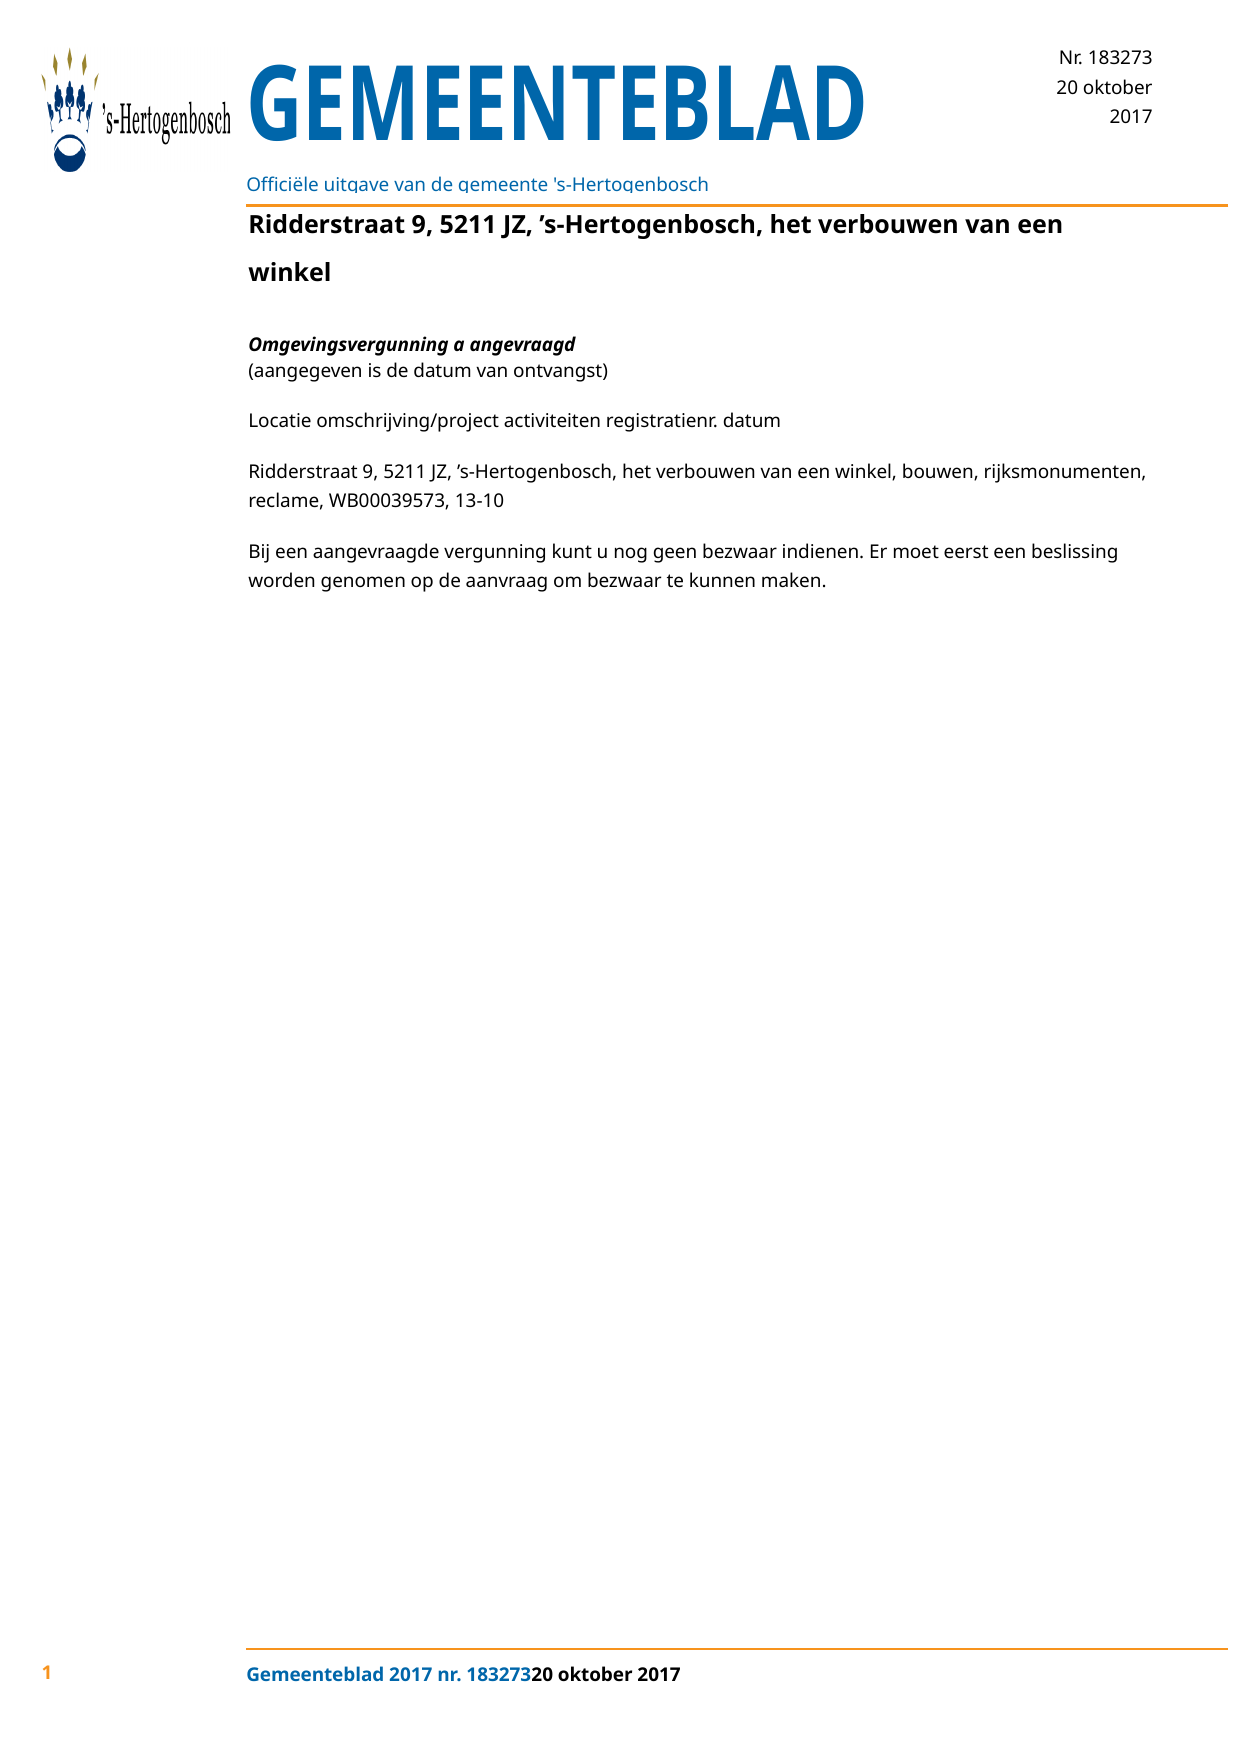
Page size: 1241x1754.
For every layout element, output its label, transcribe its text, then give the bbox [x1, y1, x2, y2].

text Bij een aangevraagde vergunning kunt u nog geen bezwaar indienen. Er moet eerst een beslissing worden genomen op de aanvraag om bezwaar te kunnen maken. [248, 538, 1152, 593]
text Ridderstraat 9, 5211 JZ, ’s-Hertogenbosch, het verbouwen van een winkel, bouwen, rijksmonumenten, reclame, WB00039573, 13-10 [248, 458, 1152, 513]
text Locatie omschrijving/project activiteiten registratienr. datum [248, 408, 1152, 433]
picture [41, 47, 231, 172]
text Omgevingsvergunning a angevraagd [248, 331, 1152, 357]
text Ridderstraat 9, 5211 JZ, ’s-Hertogenbosch, het verbouwen van een winkel [248, 207, 1152, 288]
text (aangegeven is de datum van ontvangst) [248, 357, 1152, 383]
